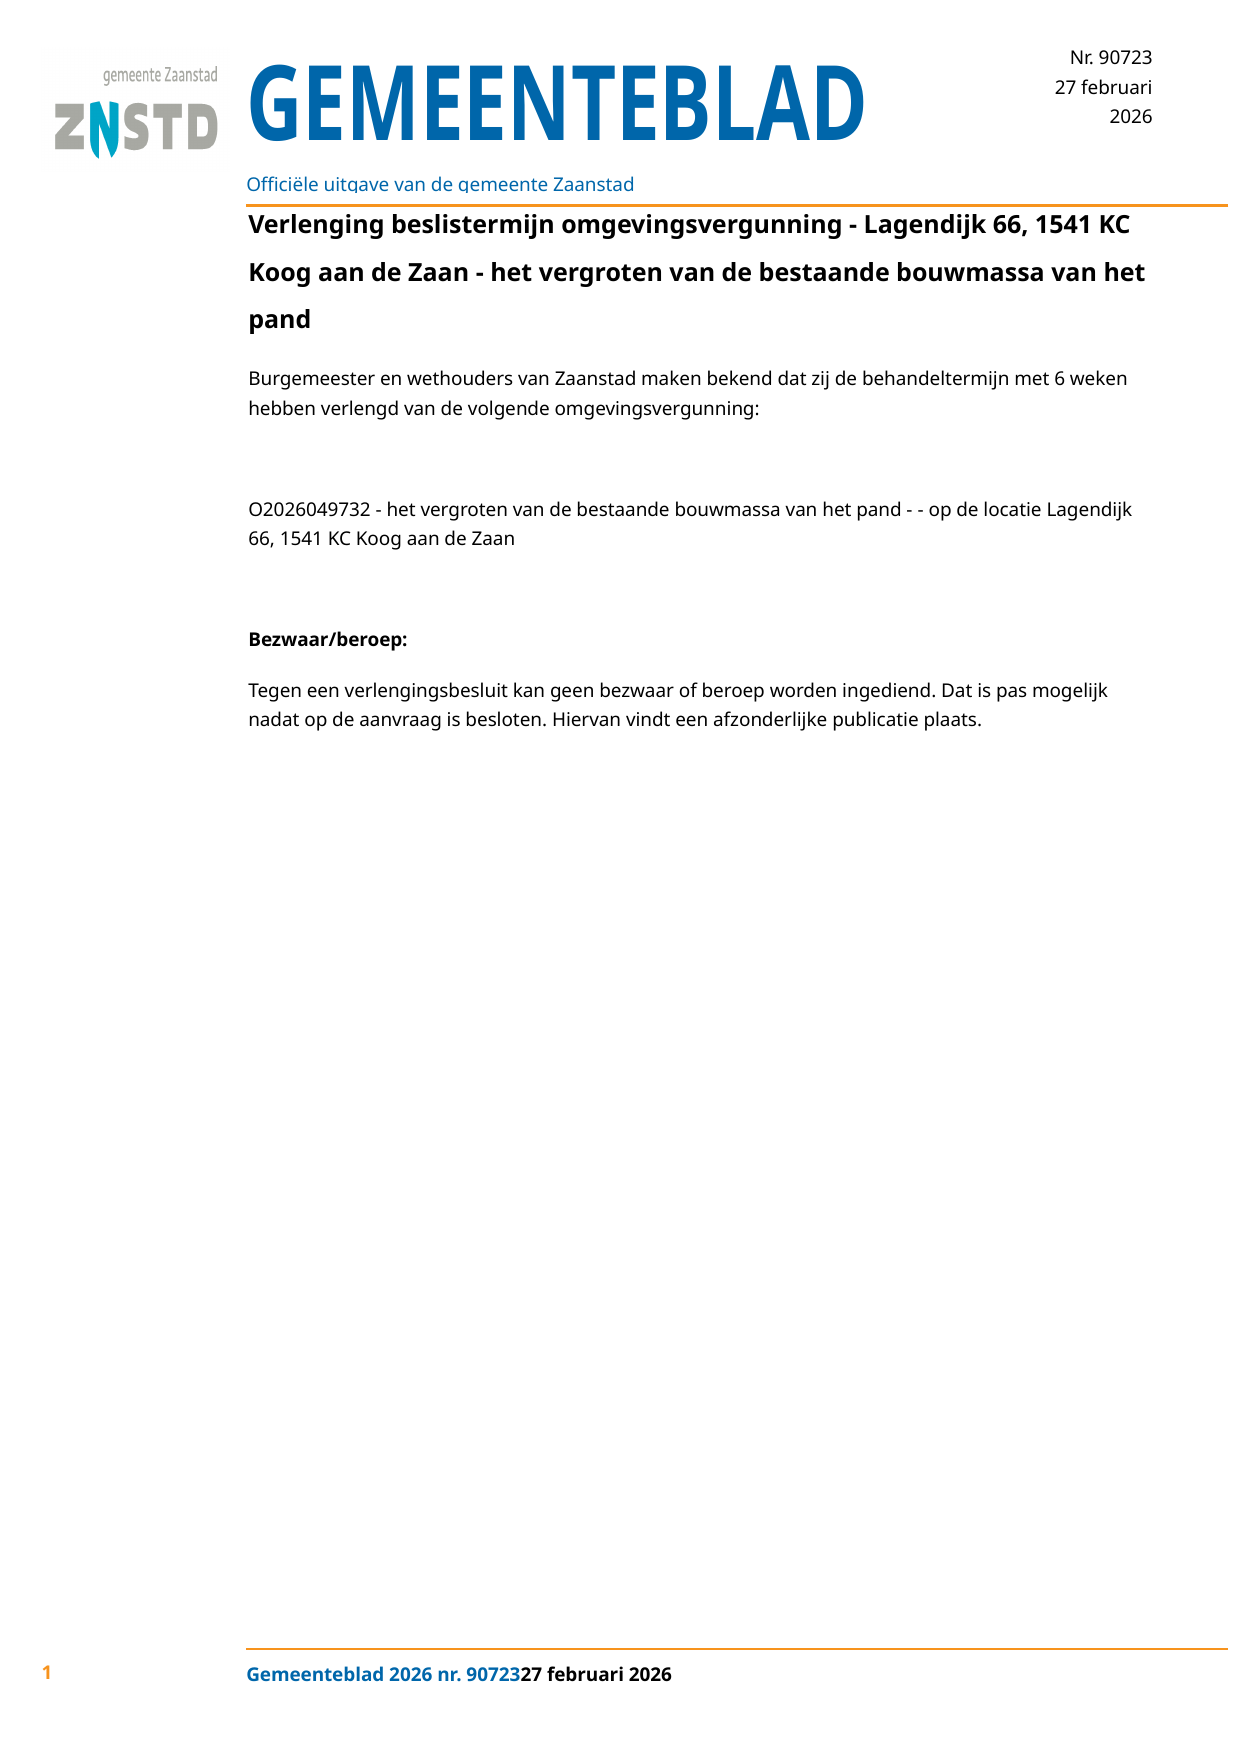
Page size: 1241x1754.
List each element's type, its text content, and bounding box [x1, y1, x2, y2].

text O2026049732 - het vergroten van de bestaande bouwmassa van het pand - - op de locatie Lagendijk 66, 1541 KC Koog aan de Zaan [248, 496, 1152, 551]
text Tegen een verlengingsbesluit kan geen bezwaar of beroep worden ingediend. Dat is pas mogelijk nadat op de aanvraag is besloten. Hiervan vindt een afzonderlijke publicatie plaats. [248, 677, 1152, 732]
text Burgemeester en wethouders van Zaanstad maken bekend dat zij de behandeltermijn met 6 weken hebben verlengd van de volgende omgevingsvergunning: [248, 366, 1152, 421]
text Bezwaar/beroep: [248, 626, 1152, 652]
text Verlenging beslistermijn omgevingsvergunning - Lagendijk 66, 1541 KC Koog aan de Zaan - het vergroten van de bestaande bouwmassa van het pand [248, 207, 1152, 336]
picture [41, 47, 231, 172]
